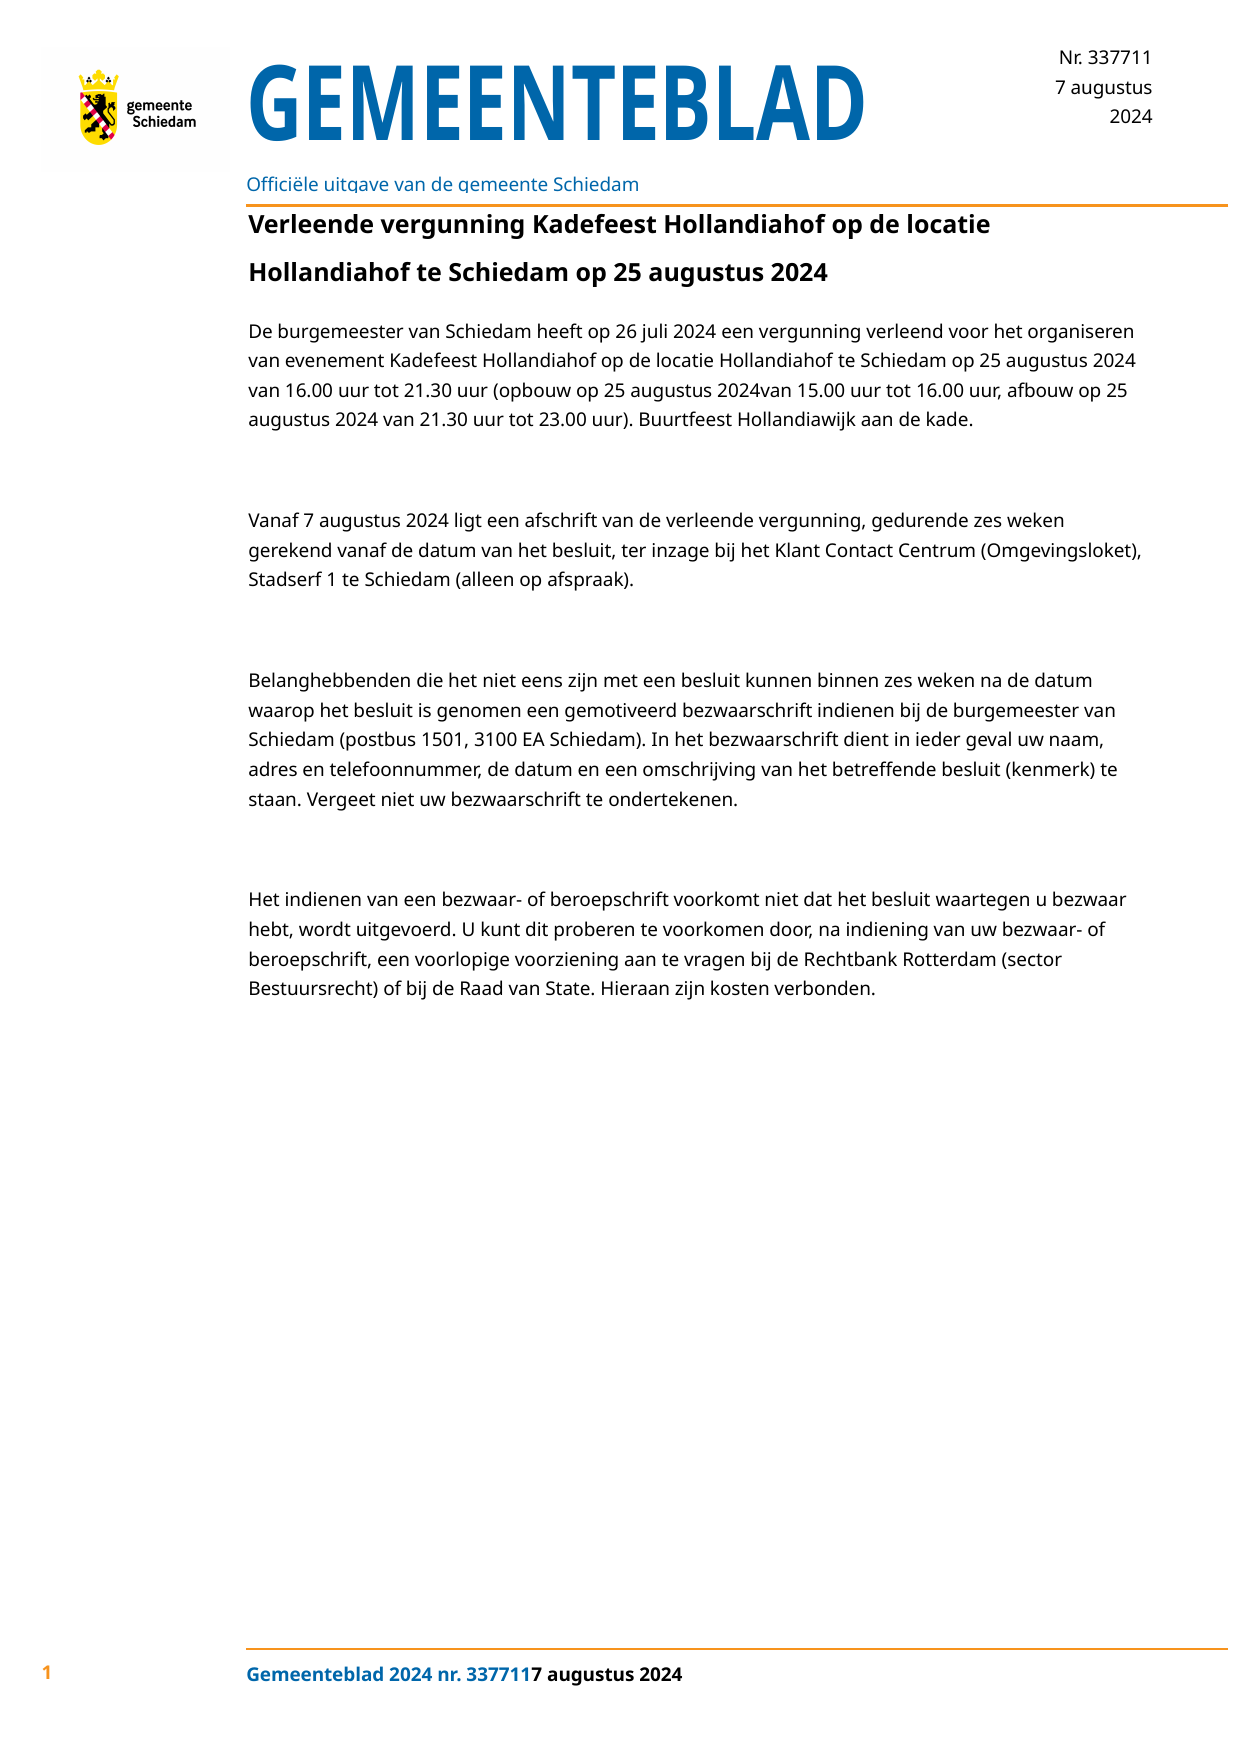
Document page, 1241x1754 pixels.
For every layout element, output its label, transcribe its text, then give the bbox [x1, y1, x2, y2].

text Het indienen van een bezwaar- of beroepschrift voorkomt niet dat het besluit waartegen u bezwaar hebt, wordt uitgevoerd. U kunt dit proberen te voorkomen door, na indiening van uw bezwaar- of beroepschrift, een voorlopige voorziening aan te vragen bij de Rechtbank Rotterdam (sector Bestuursrecht) of bij de Raad van State. Hieraan zijn kosten verbonden. [248, 887, 1152, 1001]
text Verleende vergunning Kadefeest Hollandiahof op de locatie Hollandiahof te Schiedam op 25 augustus 2024 [248, 207, 1152, 288]
text Belanghebbenden die het niet eens zijn met een besluit kunnen binnen zes weken na de datum waarop het besluit is genomen een gemotiveerd bezwaarschrift indienen bij de burgemeester van Schiedam (postbus 1501, 3100 EA Schiedam). In het bezwaarschrift dient in ieder geval uw naam, adres en telefoonnummer, de datum en een omschrijving van het betreffende besluit (kenmerk) te staan. Vergeet niet uw bezwaarschrift te ondertekenen. [248, 667, 1152, 812]
picture [41, 47, 231, 172]
text De burgemeester van Schiedam heeft op 26 juli 2024 een vergunning verleend voor het organiseren van evenement Kadefeest Hollandiahof op de locatie Hollandiahof te Schiedam op 25 augustus 2024 van 16.00 uur tot 21.30 uur (opbouw op 25 augustus 2024van 15.00 uur tot 16.00 uur, afbouw op 25 augustus 2024 van 21.30 uur tot 23.00 uur). Buurtfeest Hollandiawijk aan de kade. [248, 318, 1152, 432]
text Vanaf 7 augustus 2024 ligt een afschrift van de verleende vergunning, gedurende zes weken gerekend vanaf de datum van het besluit, ter inzage bij het Klant Contact Centrum (Omgevingsloket), Stadserf 1 te Schiedam (alleen op afspraak). [248, 507, 1152, 592]
